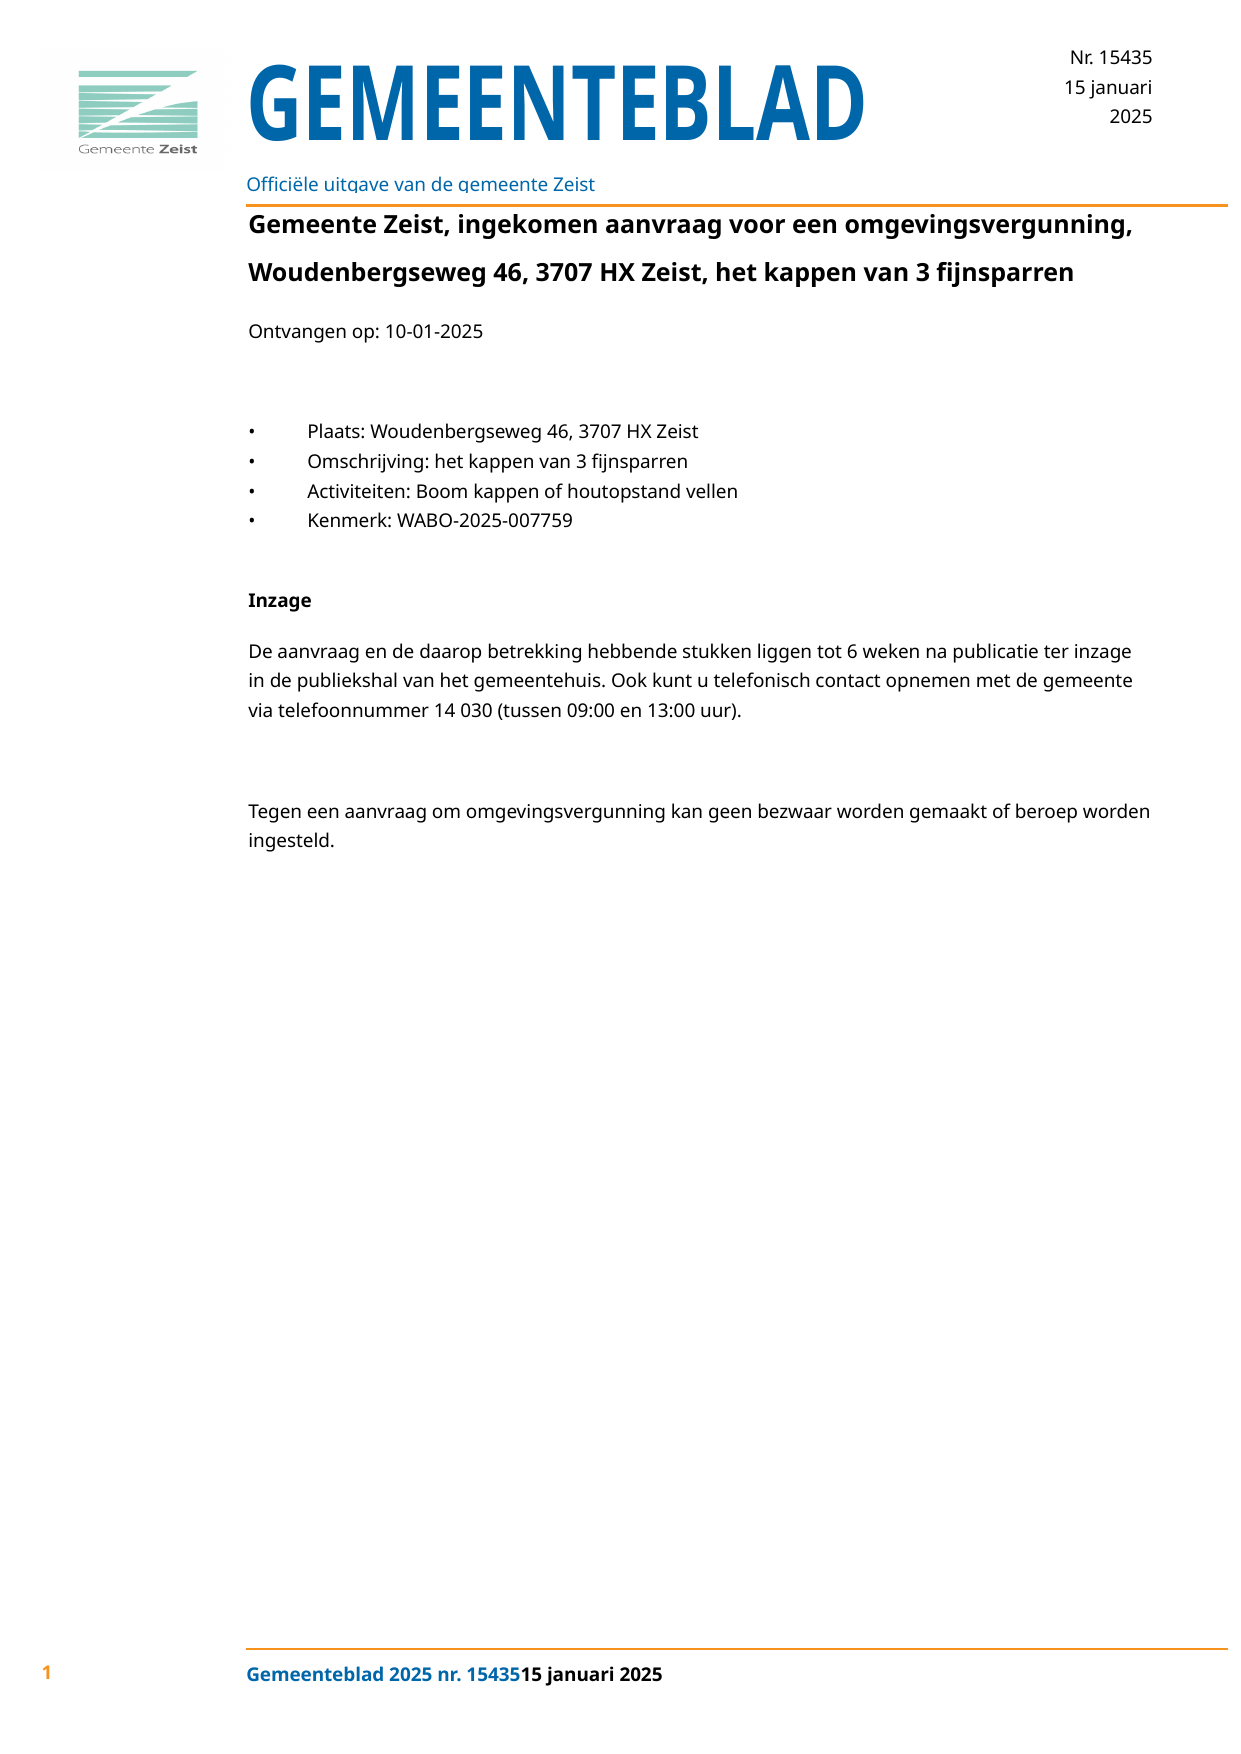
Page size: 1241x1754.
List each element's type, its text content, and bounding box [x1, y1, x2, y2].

text De aanvraag en de daarop betrekking hebbende stukken liggen tot 6 weken na publicatie ter inzage in de publiekshal van het gemeentehuis. Ook kunt u telefonisch contact opnemen met de gemeente via telefoonnummer 14 030 (tussen 09:00 en 13:00 uur). [248, 638, 1152, 723]
text Inzage [248, 587, 1152, 613]
list Kenmerk: WABO-2025-007759 [248, 507, 1152, 533]
list Omschrijving: het kappen van 3 fijnsparren [248, 448, 1152, 474]
text Gemeente Zeist, ingekomen aanvraag voor een omgevingsvergunning, Woudenbergseweg 46, 3707 HX Zeist, het kappen van 3 fijnsparren [248, 207, 1152, 288]
text Tegen een aanvraag om omgevingsvergunning kan geen bezwaar worden gemaakt of beroep worden ingesteld. [248, 798, 1152, 853]
list Plaats: Woudenbergseweg 46, 3707 HX Zeist [248, 419, 1152, 444]
list Activiteiten: Boom kappen of houtopstand vellen [248, 478, 1152, 504]
text Ontvangen op: 10-01-2025 [248, 318, 1152, 344]
picture [41, 47, 231, 172]
